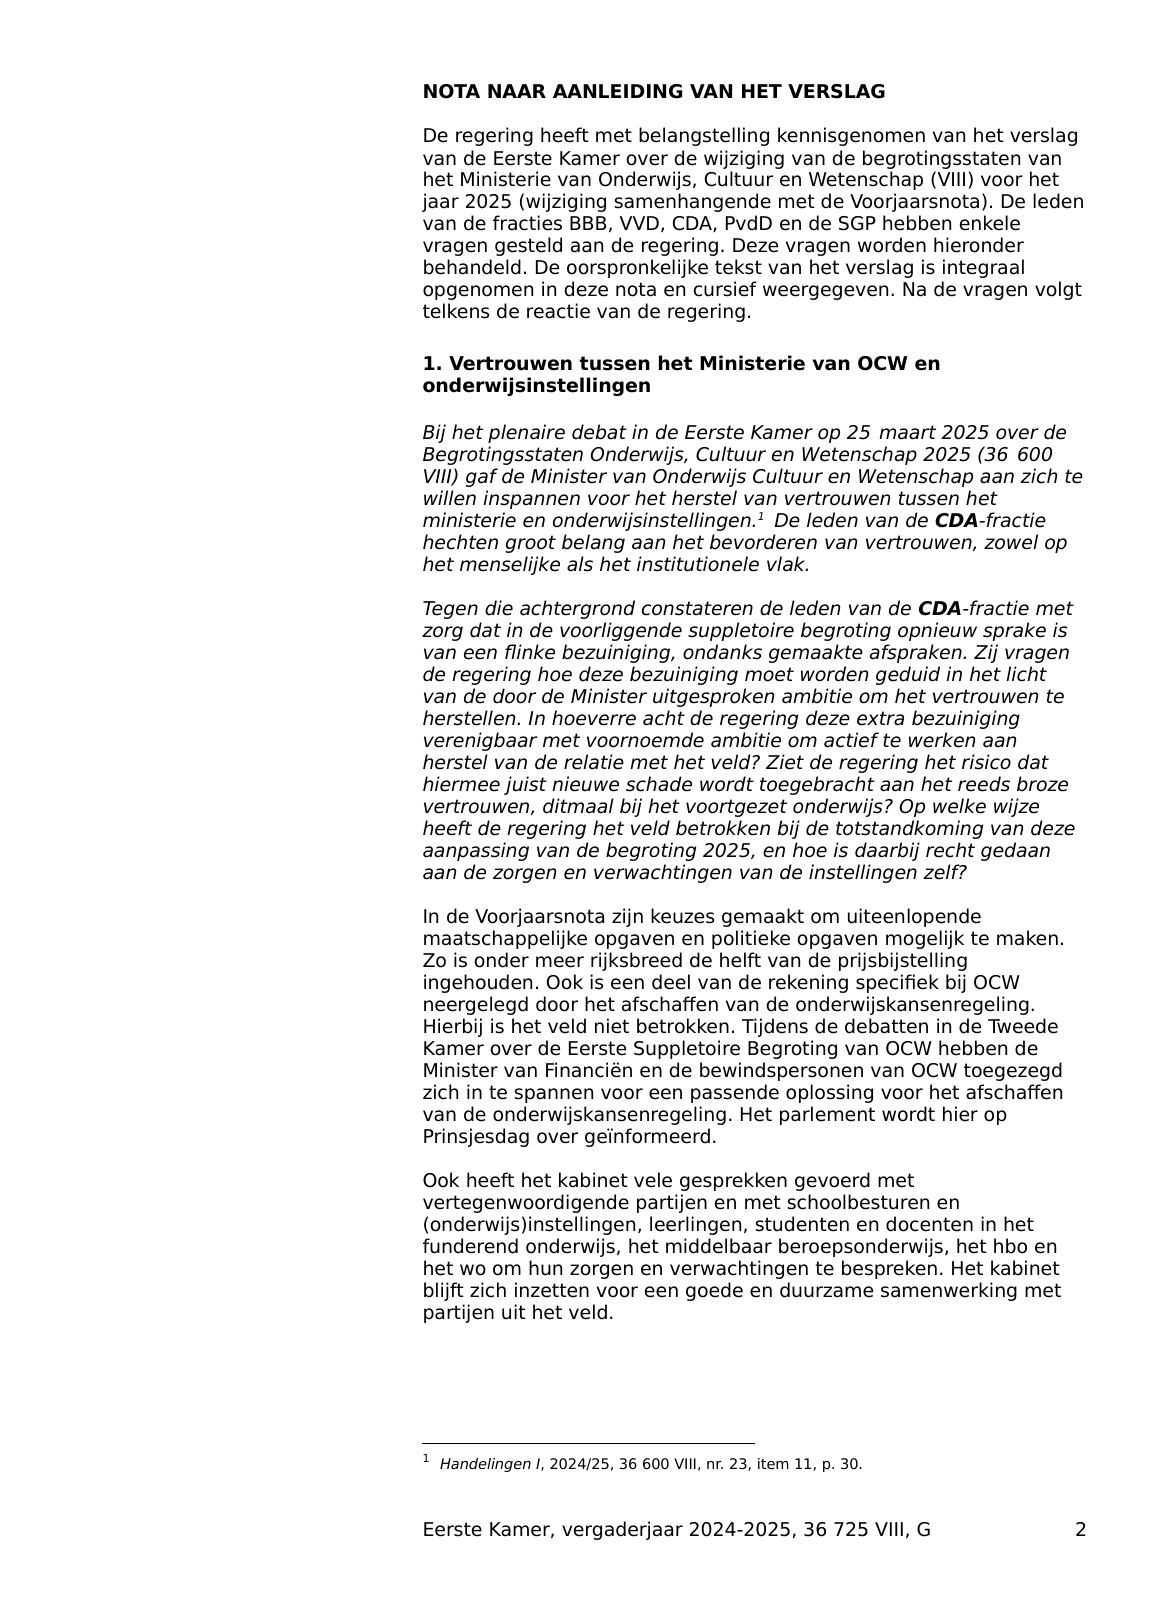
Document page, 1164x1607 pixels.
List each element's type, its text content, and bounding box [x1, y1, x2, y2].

text In de Voorjaarsnota zijn keuzes gemaakt om uiteenlopende maatschappelijke opgaven en politieke opgaven mogelijk te maken. Zo is onder meer rijksbreed de helft van de prijsbijstelling ingehouden. Ook is een deel van de rekening specifiek bij OCW neergelegd door het afschaffen van de onderwijskansenregeling. Hierbij is het veld niet betrokken. Tijdens de debatten in de Tweede Kamer over de Eerste Suppletoire Begroting van OCW hebben de Minister van Financiën en de bewindspersonen van OCW toegezegd zich in te spannen voor een passende oplossing voor het afschaffen van de onderwijskansenregeling. Het parlement wordt hier op Prinsjesdag over geïnformeerd. [422, 906, 1087, 1148]
subtitle 1. Vertrouwen tussen het Ministerie van OCW en onderwijsinstellingen [422, 353, 1087, 397]
subtitle NOTA NAAR AANLEIDING VAN HET VERSLAG [422, 81, 1087, 103]
text De regering heeft met belangstelling kennisgenomen van het verslag van de Eerste Kamer over de wijziging van de begrotingsstaten van het Ministerie van Onderwijs, Cultuur en Wetenschap (VIII) voor het jaar 2025 (wijziging samenhangende met de Voorjaarsnota). De leden van de fracties BBB, VVD, CDA, PvdD en de SGP hebben enkele vragen gesteld aan de regering. Deze vragen worden hieronder behandeld. De oorspronkelijke tekst van het verslag is integraal opgenomen in deze nota en cursief weergegeven. Na de vragen volgt telkens de reactie van de regering. [422, 125, 1087, 323]
text Handelingen I, 2024/25, 36 600 VIII, nr. 23, item 11, p. 30. [422, 1452, 1087, 1474]
text Tegen die achtergrond constateren de leden van de CDA-fractie met zorg dat in de voorliggende suppletoire begroting opnieuw sprake is van een flinke bezuiniging, ondanks gemaakte afspraken. Zij vragen de regering hoe deze bezuiniging moet worden geduid in het licht van de door de Minister uitgesproken ambitie om het vertrouwen te herstellen. In hoeverre acht de regering deze extra bezuiniging verenigbaar met voornoemde ambitie om actief te werken aan herstel van de relatie met het veld? Ziet de regering het risico dat hiermee juist nieuwe schade wordt toegebracht aan het reeds broze vertrouwen, ditmaal bij het voortgezet onderwijs? Op welke wijze heeft de regering het veld betrokken bij de totstandkoming van deze aanpassing van de begroting 2025, en hoe is daarbij recht gedaan aan de zorgen en verwachtingen van de instellingen zelf? [422, 598, 1087, 884]
text Bij het plenaire debat in de Eerste Kamer op 25 maart 2025 over de Begrotingsstaten Onderwijs, Cultuur en Wetenschap 2025 (36 600 VIII) gaf de Minister van Onderwijs Cultuur en Wetenschap aan zich te willen inspannen voor het herstel van vertrouwen tussen het ministerie en onderwijsinstellingen. De leden van de CDA-fractie hechten groot belang aan het bevorderen van vertrouwen, zowel op het menselijke als het institutionele vlak. [422, 422, 1087, 576]
text Ook heeft het kabinet vele gesprekken gevoerd met vertegenwoordigende partijen en met schoolbesturen en (onderwijs)instellingen, leerlingen, studenten en docenten in het funderend onderwijs, het middelbaar beroepsonderwijs, het hbo en het wo om hun zorgen en verwachtingen te bespreken. Het kabinet blijft zich inzetten voor een goede en duurzame samenwerking met partijen uit het veld. [422, 1170, 1087, 1324]
